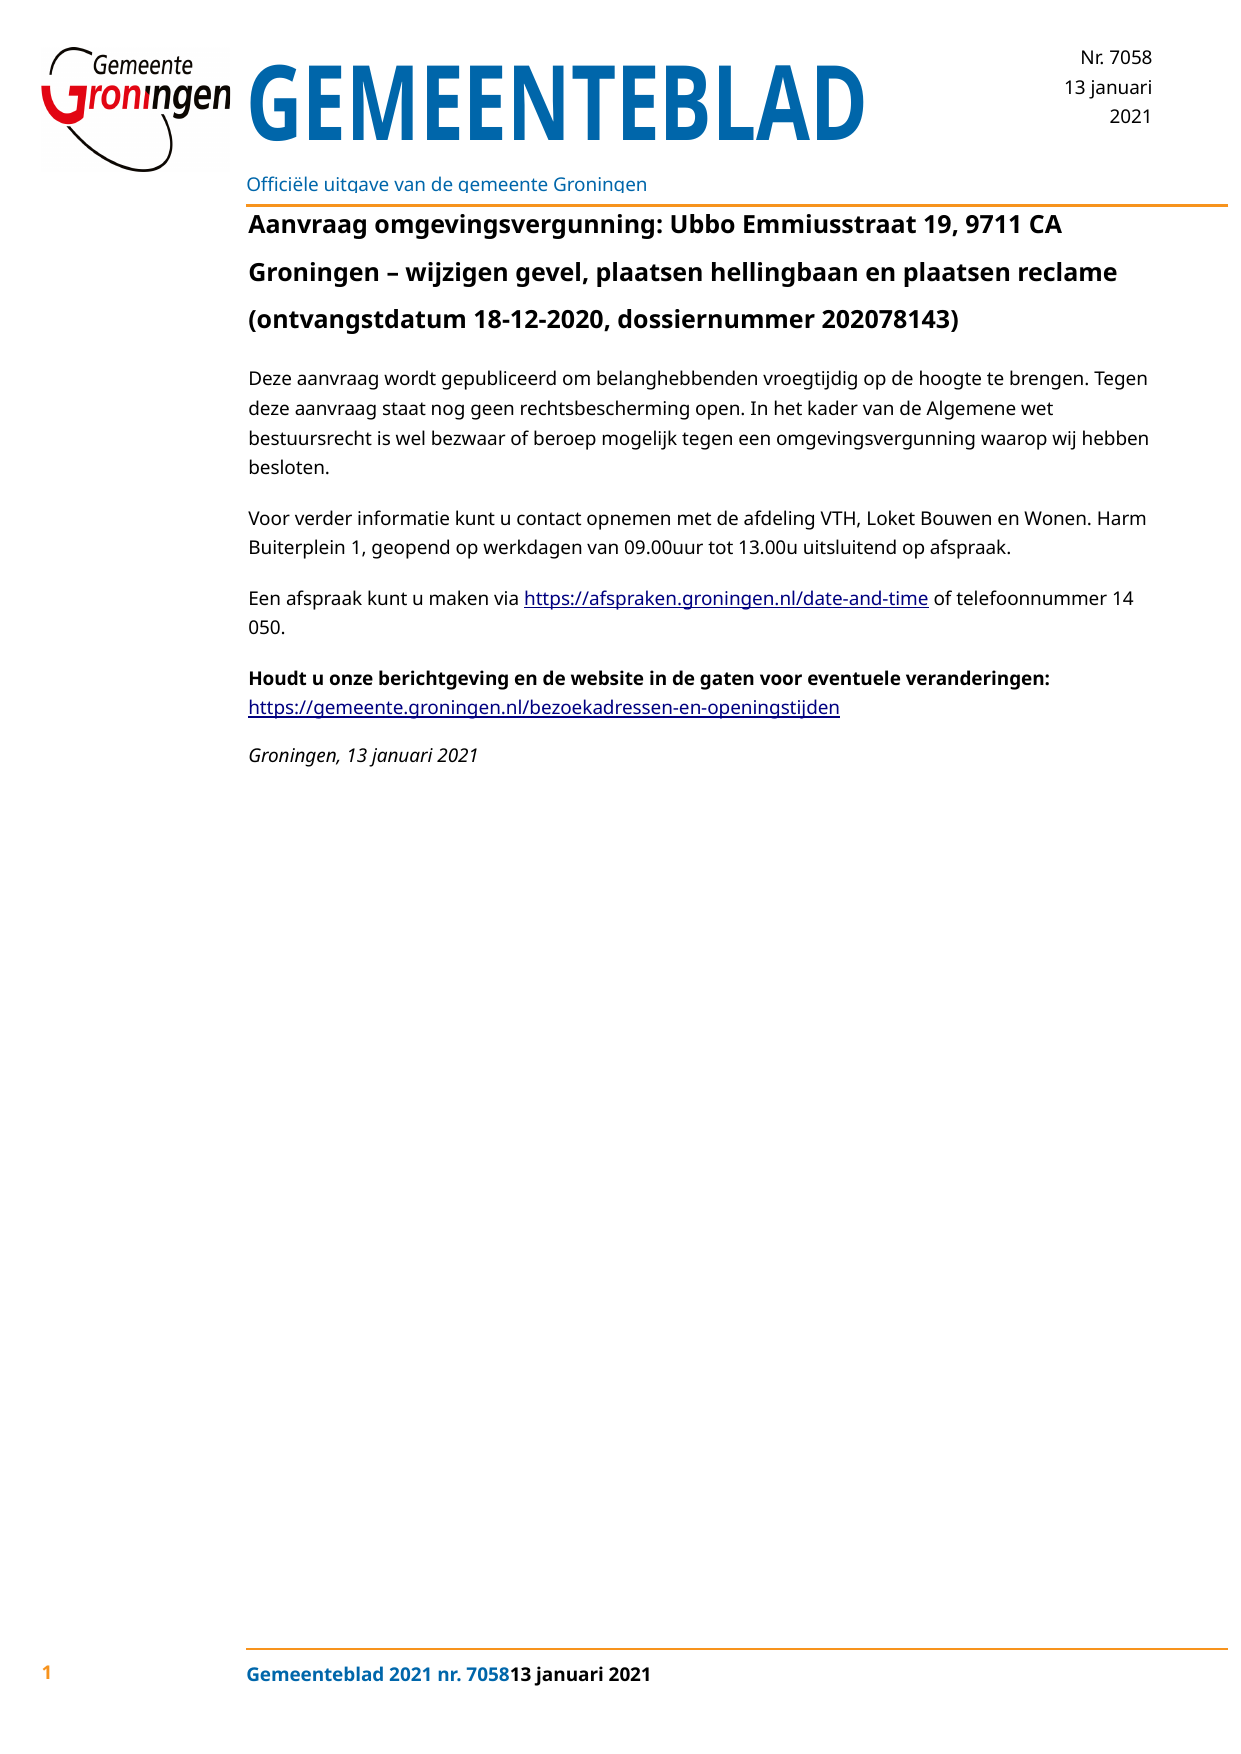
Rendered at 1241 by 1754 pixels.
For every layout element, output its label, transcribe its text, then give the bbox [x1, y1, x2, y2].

text Groningen, 13 januari 2021 [248, 742, 1152, 768]
text Deze aanvraag wordt gepubliceerd om belanghebbenden vroegtijdig op de hoogte te brengen. Tegen deze aanvraag staat nog geen rechtsbescherming open. In het kader van de Algemene wet bestuursrecht is wel bezwaar of beroep mogelijk tegen een omgevingsvergunning waarop wij hebben besloten. [248, 366, 1152, 480]
text Aanvraag omgevingsvergunning: Ubbo Emmiusstraat 19, 9711 CA Groningen – wijzigen gevel, plaatsen hellingbaan en plaatsen reclame (ontvangstdatum 18-12-2020, dossiernummer 202078143) [248, 207, 1152, 336]
text Een afspraak kunt u maken via https://afspraken.groningen.nl/date-and-time of telefoonnummer 14 050. [248, 585, 1152, 640]
text Voor verder informatie kunt u contact opnemen met de afdeling VTH, Loket Bouwen en Wonen. Harm Buiterplein 1, geopend op werkdagen van 09.00uur tot 13.00u uitsluitend op afspraak. [248, 505, 1152, 560]
text Houdt u onze berichtgeving en de website in de gaten voor eventuele veranderingen: https://gemeente.groningen.nl/bezoekadressen-en-openingstijden [248, 665, 1152, 720]
picture [41, 47, 231, 172]
